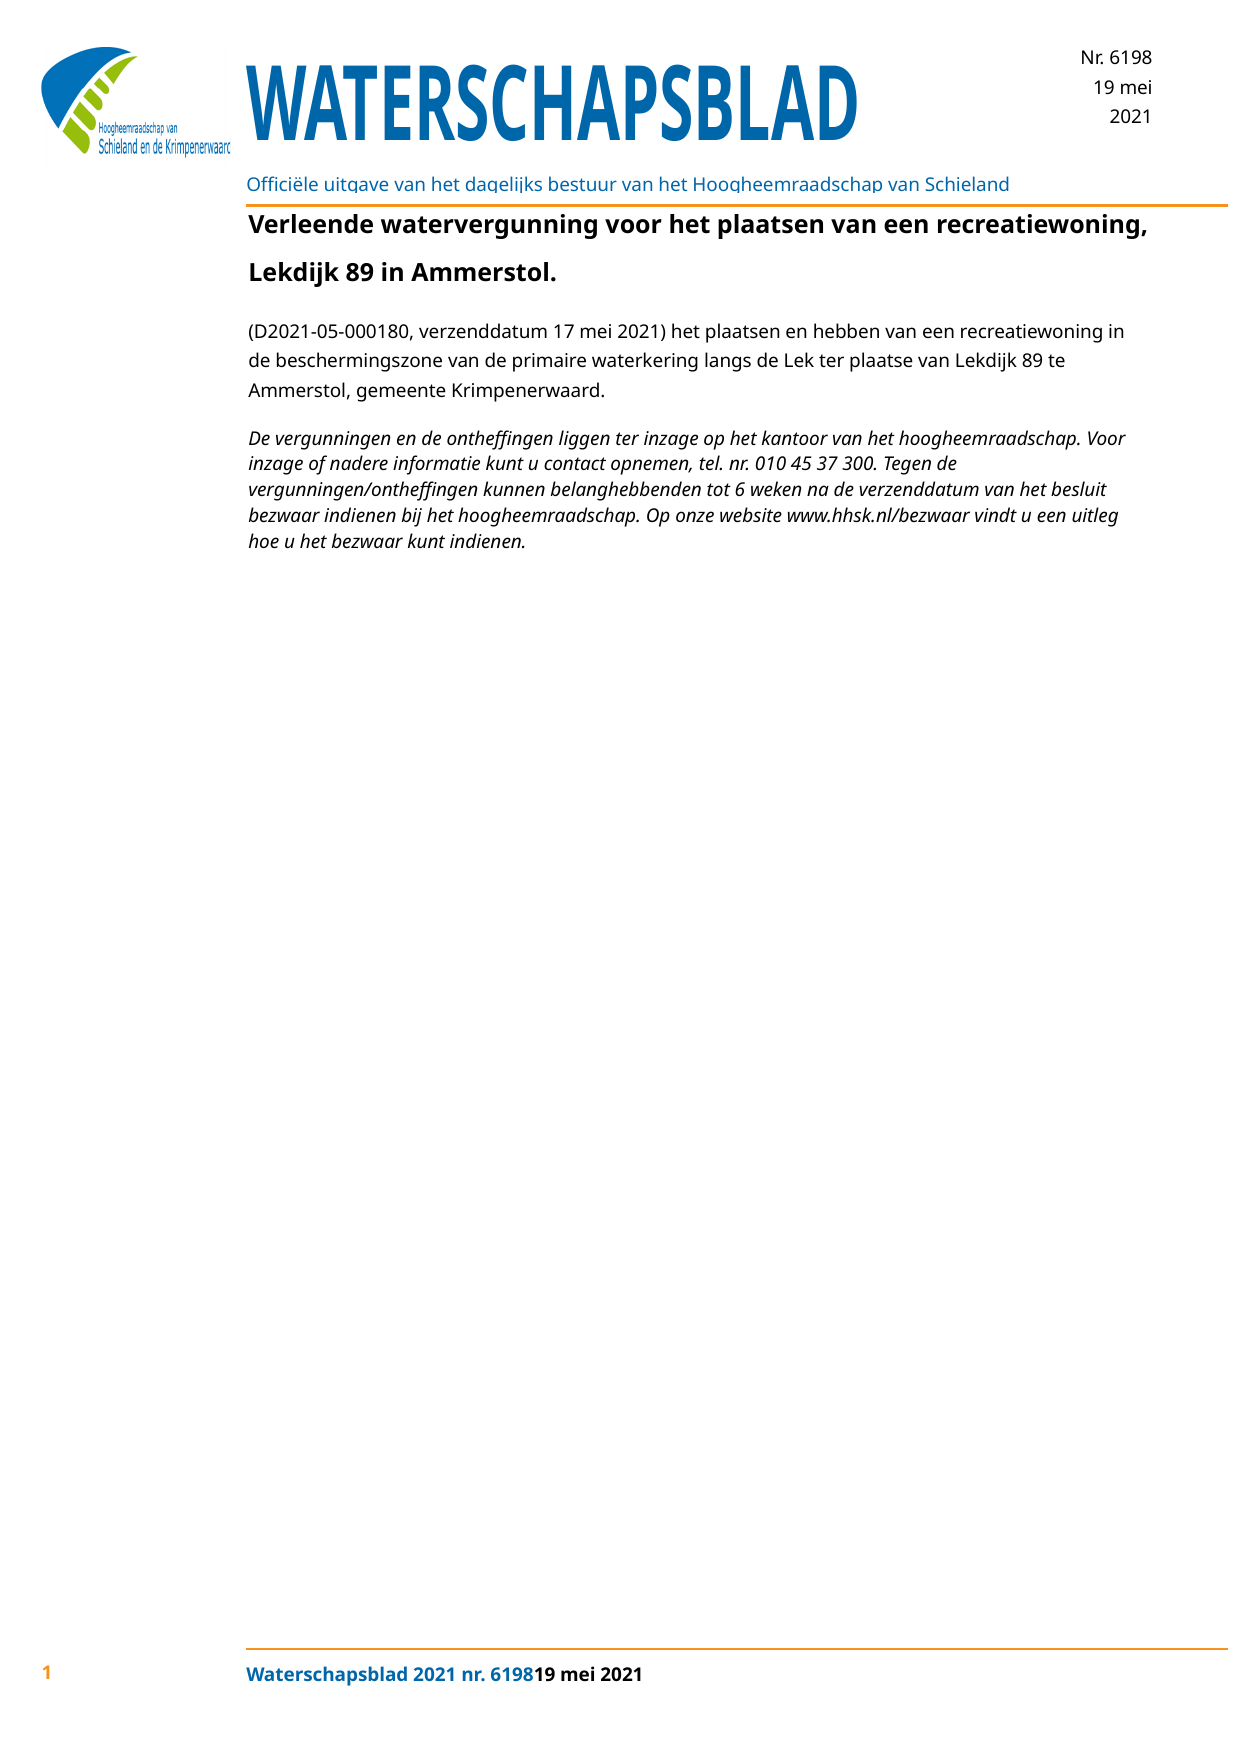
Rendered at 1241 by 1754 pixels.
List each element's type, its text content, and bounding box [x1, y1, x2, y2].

text (D2021-05-000180, verzenddatum 17 mei 2021) het plaatsen en hebben van een recreatiewoning in de beschermingszone van de primaire waterkering langs de Lek ter plaatse van Lekdijk 89 te Ammerstol, gemeente Krimpenerwaard. [248, 318, 1152, 403]
text De vergunningen en de ontheffingen liggen ter inzage op het kantoor van het hoogheemraadschap. Voor inzage of nadere informatie kunt u contact opnemen, tel. nr. 010 45 37 300. Tegen de vergunningen/ontheffingen kunnen belanghebbenden tot 6 weken na de verzenddatum van het besluit bezwaar indienen bij het hoogheemraadschap. Op onze website www.hhsk.nl/bezwaar vindt u een uitleg hoe u het bezwaar kunt indienen. [248, 425, 1152, 553]
text Verleende watervergunning voor het plaatsen van een recreatiewoning, Lekdijk 89 in Ammerstol. [248, 207, 1152, 288]
picture [41, 47, 231, 172]
